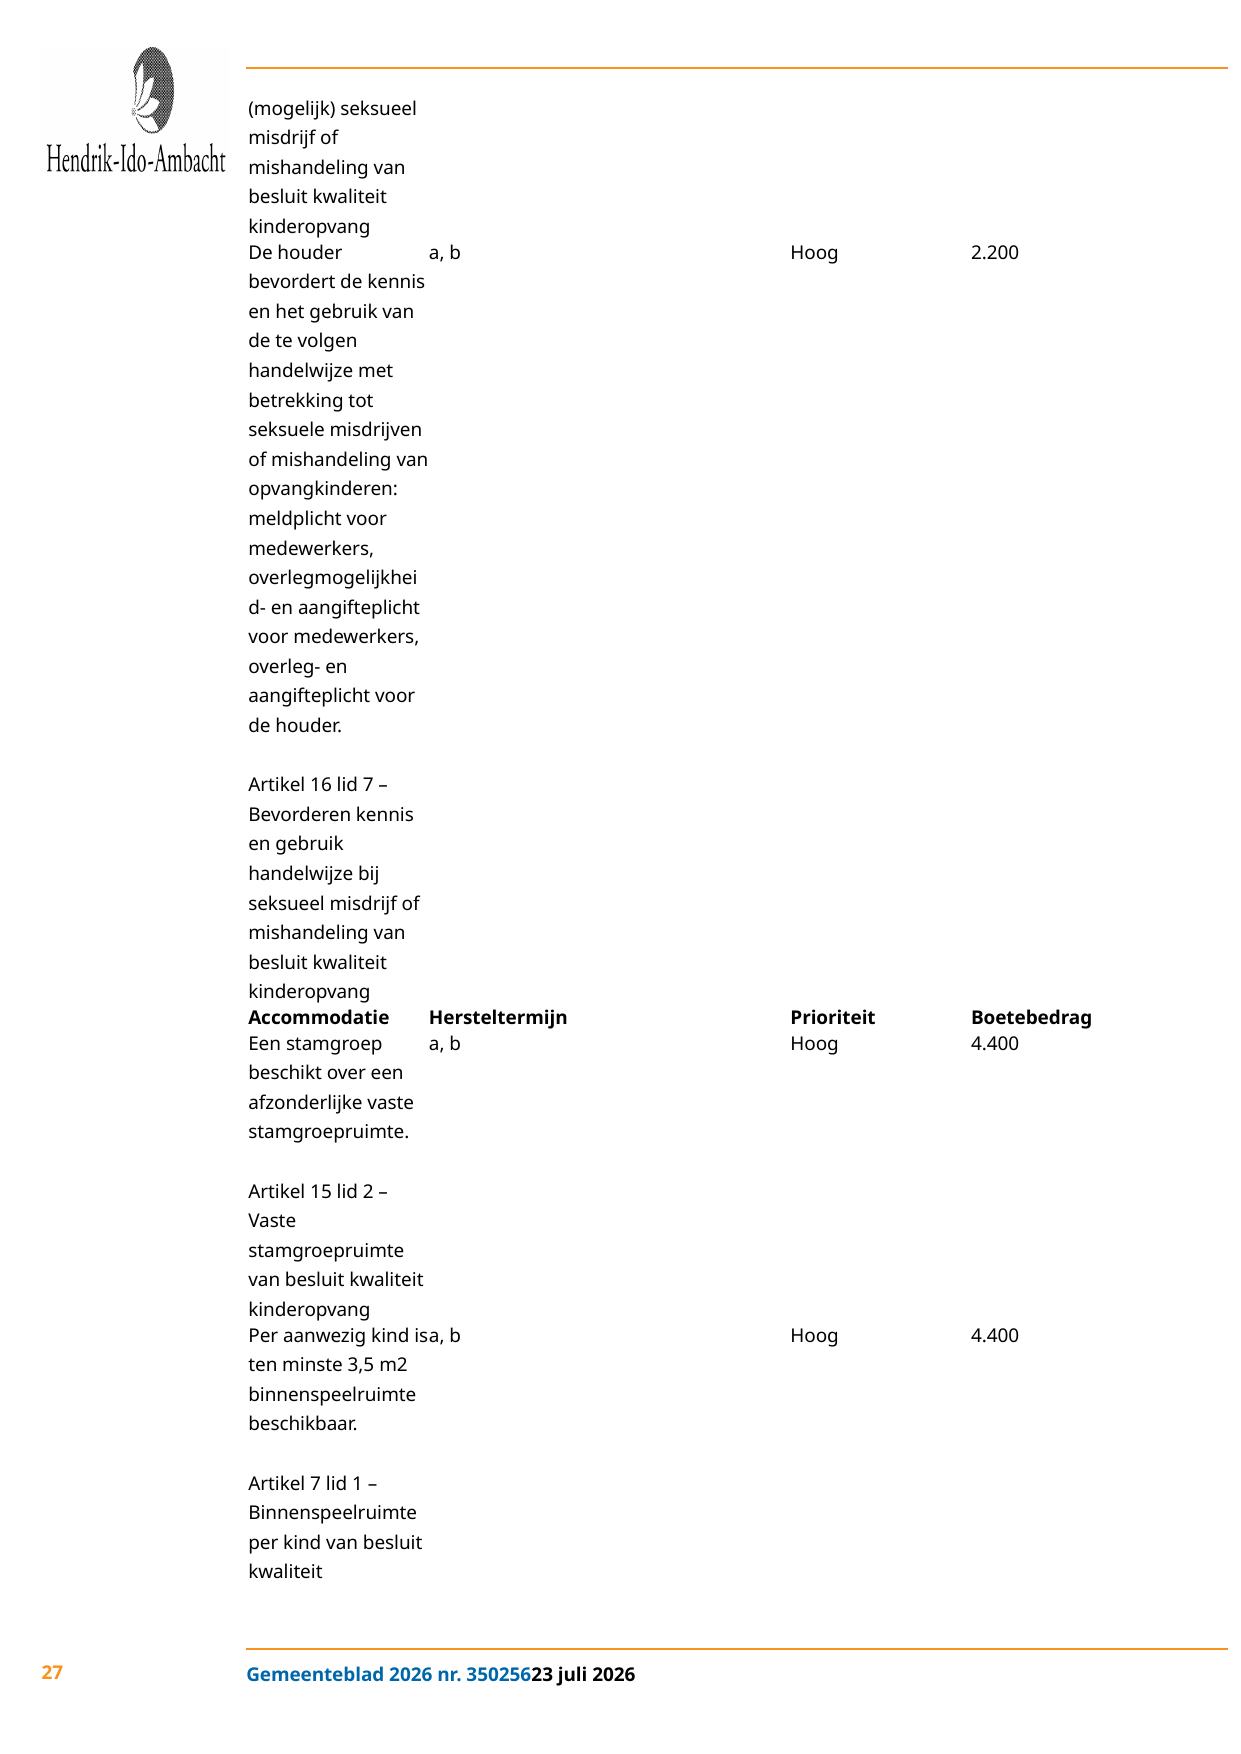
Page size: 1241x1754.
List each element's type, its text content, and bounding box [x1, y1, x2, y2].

table_cell [790, 95, 971, 239]
table_cell [429, 95, 790, 239]
table_cell Een stamgroep beschikt over een afzonderlijke vaste stamgroepruimte. Artikel 15 lid 2 – Vaste stamgroepruimte van besluit kwaliteit kinderopvang [248, 1030, 429, 1322]
table_cell Hoog [790, 1030, 971, 1322]
table_cell Hoog [790, 1322, 971, 1584]
table_cell Accommodatie [248, 1004, 429, 1030]
table_cell Hoog [790, 239, 971, 1004]
table_cell 2.200 [971, 239, 1152, 1004]
table_cell (mogelijk) seksueel misdrijf of mishandeling van besluit kwaliteit kinderopvang [248, 95, 429, 239]
table_cell De houder bevordert de kennis en het gebruik van de te volgen handelwijze met betrekking tot seksuele misdrijven of mishandeling van opvangkinderen: meldplicht voor medewerkers, overlegmogelijkheid- en aangifteplicht voor medewerkers, overleg- en aangifteplicht voor de houder. Artikel 16 lid 7 – Bevorderen kennis en gebruik handelwijze bij seksueel misdrijf of mishandeling van besluit kwaliteit kinderopvang [248, 239, 429, 1004]
table_cell 4.400 [971, 1322, 1152, 1584]
table_cell a, b [429, 239, 790, 1004]
table_cell Prioriteit [790, 1004, 971, 1030]
table_cell 4.400 [971, 1030, 1152, 1322]
table_cell [971, 95, 1152, 239]
table_cell a, b [429, 1322, 790, 1584]
table_cell Boetebedrag [971, 1004, 1152, 1030]
table_cell a, b [429, 1030, 790, 1322]
picture [41, 47, 231, 172]
table_cell Per aanwezig kind is ten minste 3,5 m2 binnenspeelruimte beschikbaar. Artikel 7 lid 1 – Binnenspeelruimte per kind van besluit kwaliteit [248, 1322, 429, 1584]
table_cell Hersteltermijn [429, 1004, 790, 1030]
